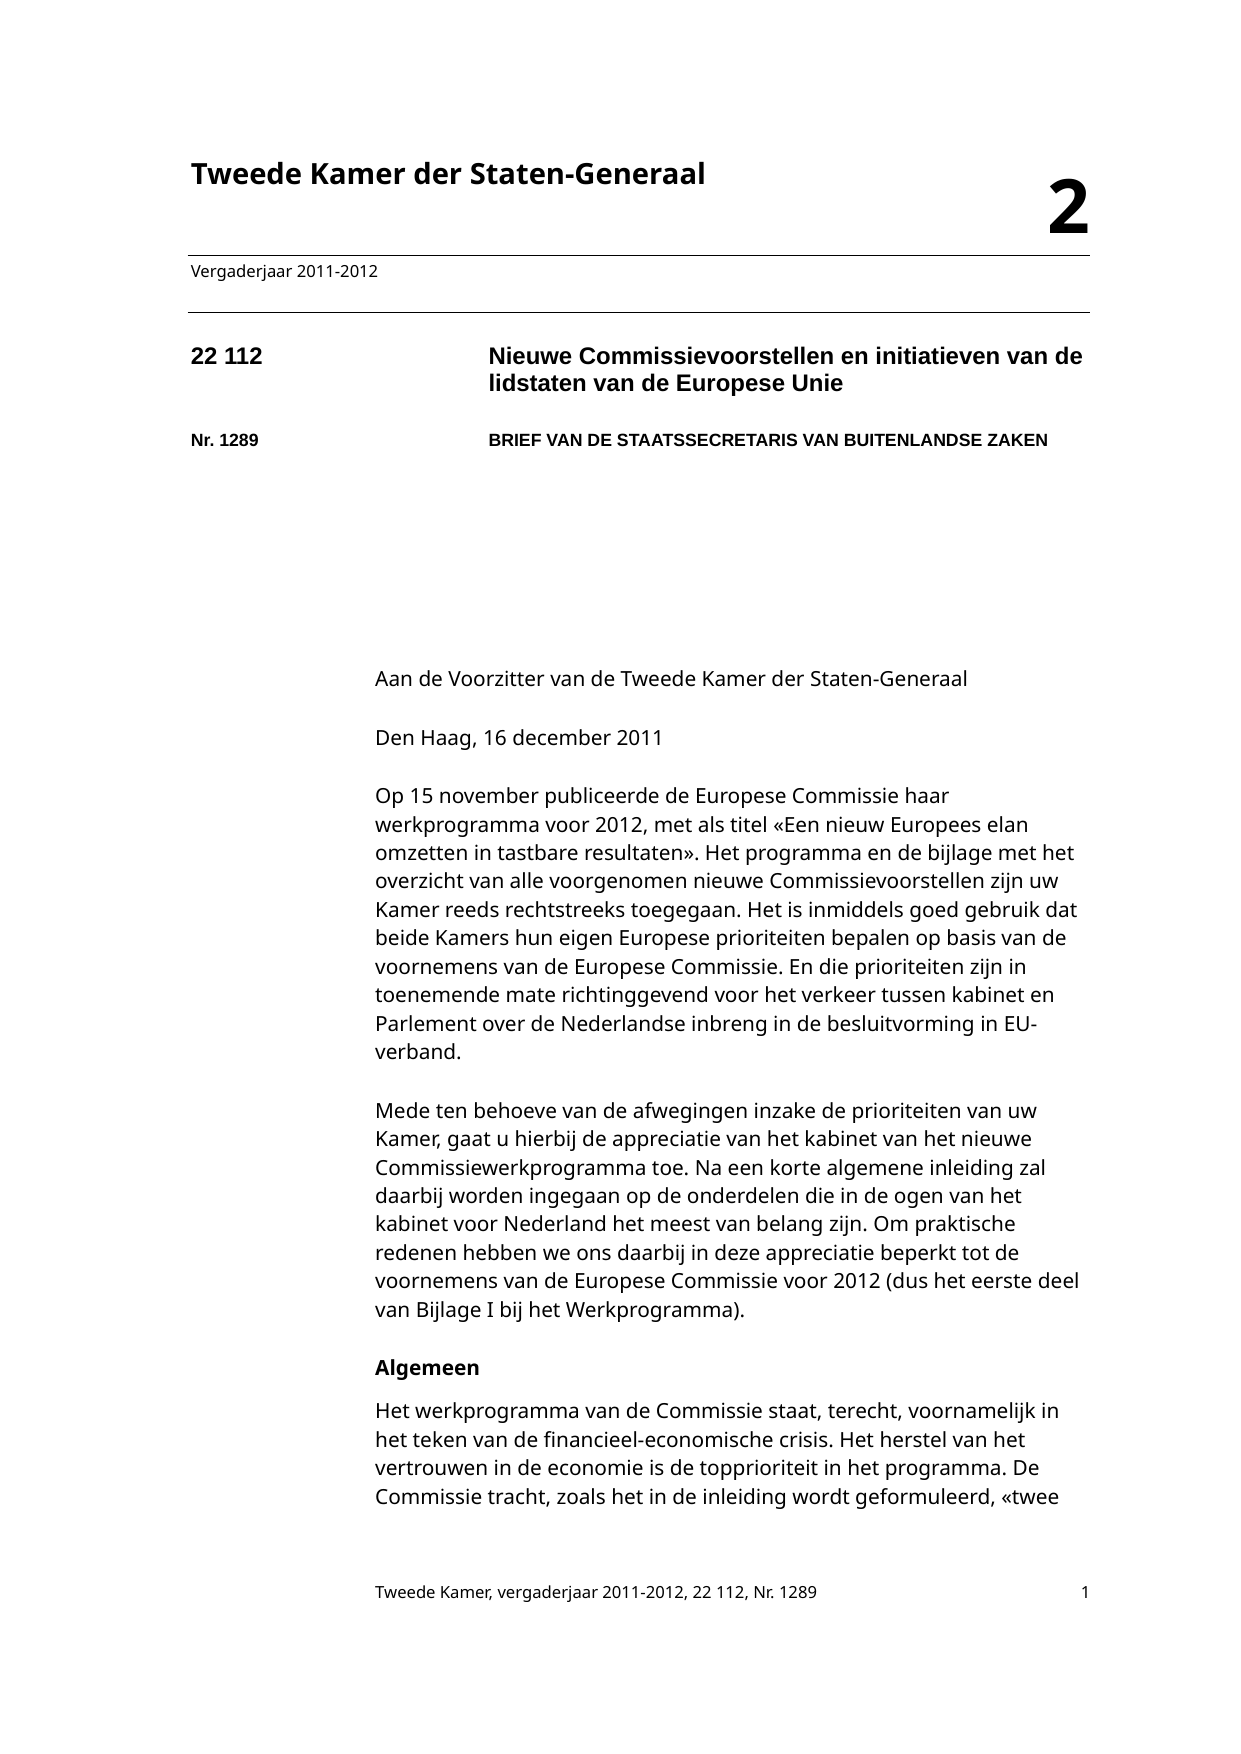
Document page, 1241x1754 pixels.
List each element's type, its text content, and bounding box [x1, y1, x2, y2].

text Aan de Voorzitter van de Tweede Kamer der Staten-Generaal [375, 664, 1090, 693]
text Algemeen [375, 1353, 1090, 1382]
text Den Haag, 16 december 2011 [375, 723, 1090, 751]
table_cell [188, 313, 485, 339]
text Het werkprogramma van de Commissie staat, terecht, voornamelijk in het teken van de financieel-economische crisis. Het herstel van het vertrouwen in de economie is de topprioriteit in het programma. De Commissie tracht, zoals het in de inleiding wordt geformuleerd, «twee [375, 1397, 1090, 1510]
table_cell [485, 256, 1090, 312]
table_cell 22 112 [188, 339, 485, 427]
text Mede ten behoeve van de afwegingen inzake de prioriteiten van uw Kamer, gaat u hierbij de appreciatie van het kabinet van het nieuwe Commissiewerkprogramma toe. Na een korte algemene inleiding zal daarbij worden ingegaan op de onderdelen die in de ogen van het kabinet voor Nederland het meest van belang zijn. Om praktische redenen hebben we ons daarbij in deze appreciatie beperkt tot de voornemens van de Europese Commissie voor 2012 (dus het eerste deel van Bijlage I bij het Werkprogramma). [375, 1096, 1090, 1323]
table_cell Nr. 1289 [188, 427, 485, 546]
table_header Tweede Kamer der Staten-Generaal [188, 150, 909, 255]
table_cell Vergaderjaar 2011-2012 [188, 256, 485, 312]
table_cell [485, 313, 1090, 339]
table_cell Nieuwe Commissievoorstellen en initiatieven van de lidstaten van de Europese Unie [485, 339, 1090, 427]
text Op 15 november publiceerde de Europese Commissie haar werkprogramma voor 2012, met als titel «Een nieuw Europees elan omzetten in tastbare resultaten». Het programma en de bijlage met het overzicht van alle voorgenomen nieuwe Commissievoorstellen zijn uw Kamer reeds rechtstreeks toegegaan. Het is inmiddels goed gebruik dat beide Kamers hun eigen Europese prioriteiten bepalen op basis van de voornemens van de Europese Commissie. En die prioriteiten zijn in toenemende mate richtinggevend voor het verkeer tussen kabinet en Parlement over de Nederlandse inbreng in de besluitvorming in EU-verband. [375, 781, 1090, 1066]
table_header 2 [910, 150, 1090, 255]
table_cell BRIEF VAN DE STAATSSECRETARIS VAN BUITENLANDSE ZAKEN [485, 427, 1090, 546]
